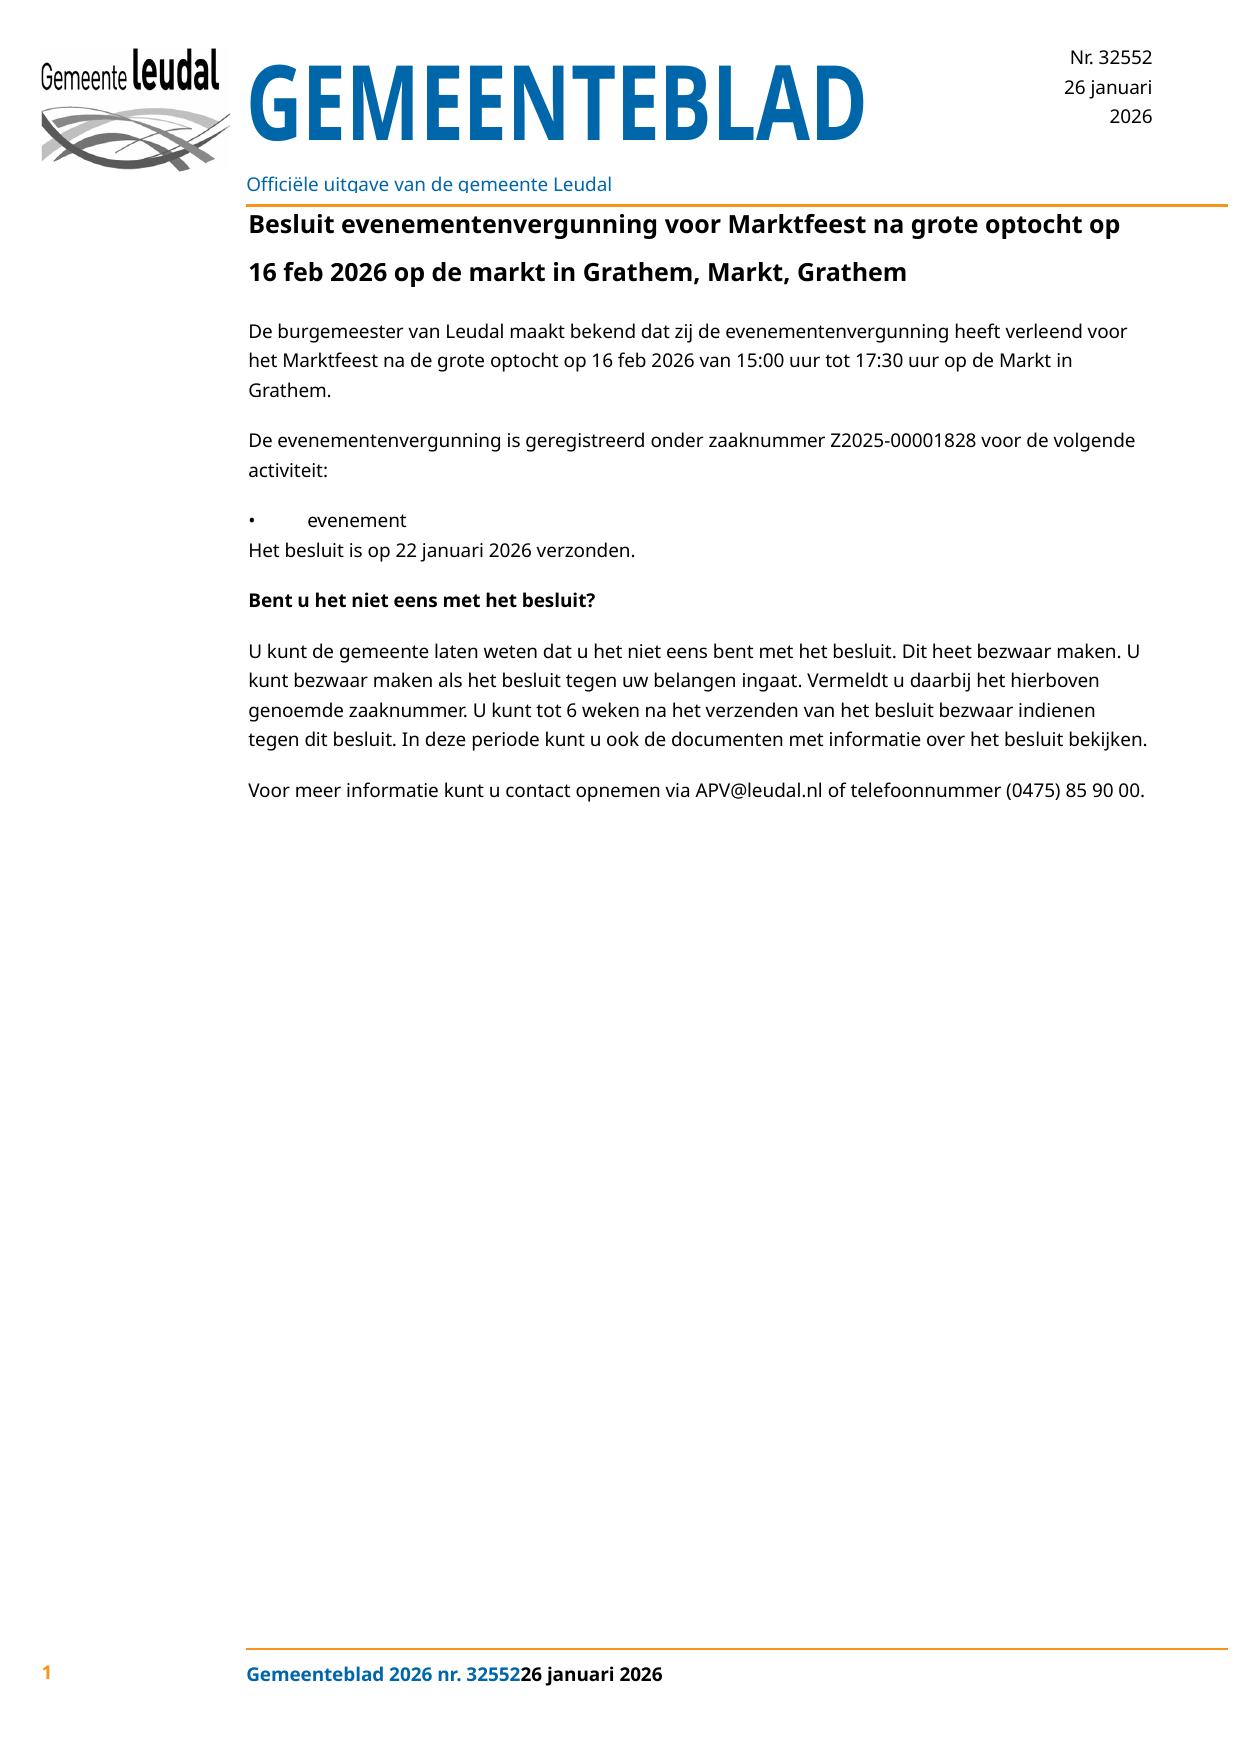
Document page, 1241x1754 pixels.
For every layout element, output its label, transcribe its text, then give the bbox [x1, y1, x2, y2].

text Bent u het niet eens met het besluit? [248, 587, 1152, 613]
text Het besluit is op 22 januari 2026 verzonden. [248, 537, 1152, 563]
text Voor meer informatie kunt u contact opnemen via APV@leudal.nl of telefoonnummer (0475) 85 90 00. [248, 777, 1152, 803]
text De burgemeester van Leudal maakt bekend dat zij de evenementenvergunning heeft verleend voor het Marktfeest na de grote optocht op 16 feb 2026 van 15:00 uur tot 17:30 uur op de Markt in Grathem. [248, 318, 1152, 403]
picture [41, 47, 231, 172]
text De evenementenvergunning is geregistreerd onder zaaknummer Z2025-00001828 voor de volgende activiteit: [248, 427, 1152, 483]
list evenement [248, 507, 1152, 533]
text Besluit evenementenvergunning voor Marktfeest na grote optocht op 16 feb 2026 op de markt in Grathem, Markt, Grathem [248, 207, 1152, 288]
text U kunt de gemeente laten weten dat u het niet eens bent met het besluit. Dit heet bezwaar maken. U kunt bezwaar maken als het besluit tegen uw belangen ingaat. Vermeldt u daarbij het hierboven genoemde zaaknummer. U kunt tot 6 weken na het verzenden van het besluit bezwaar indienen tegen dit besluit. In deze periode kunt u ook de documenten met informatie over het besluit bekijken. [248, 638, 1152, 752]
